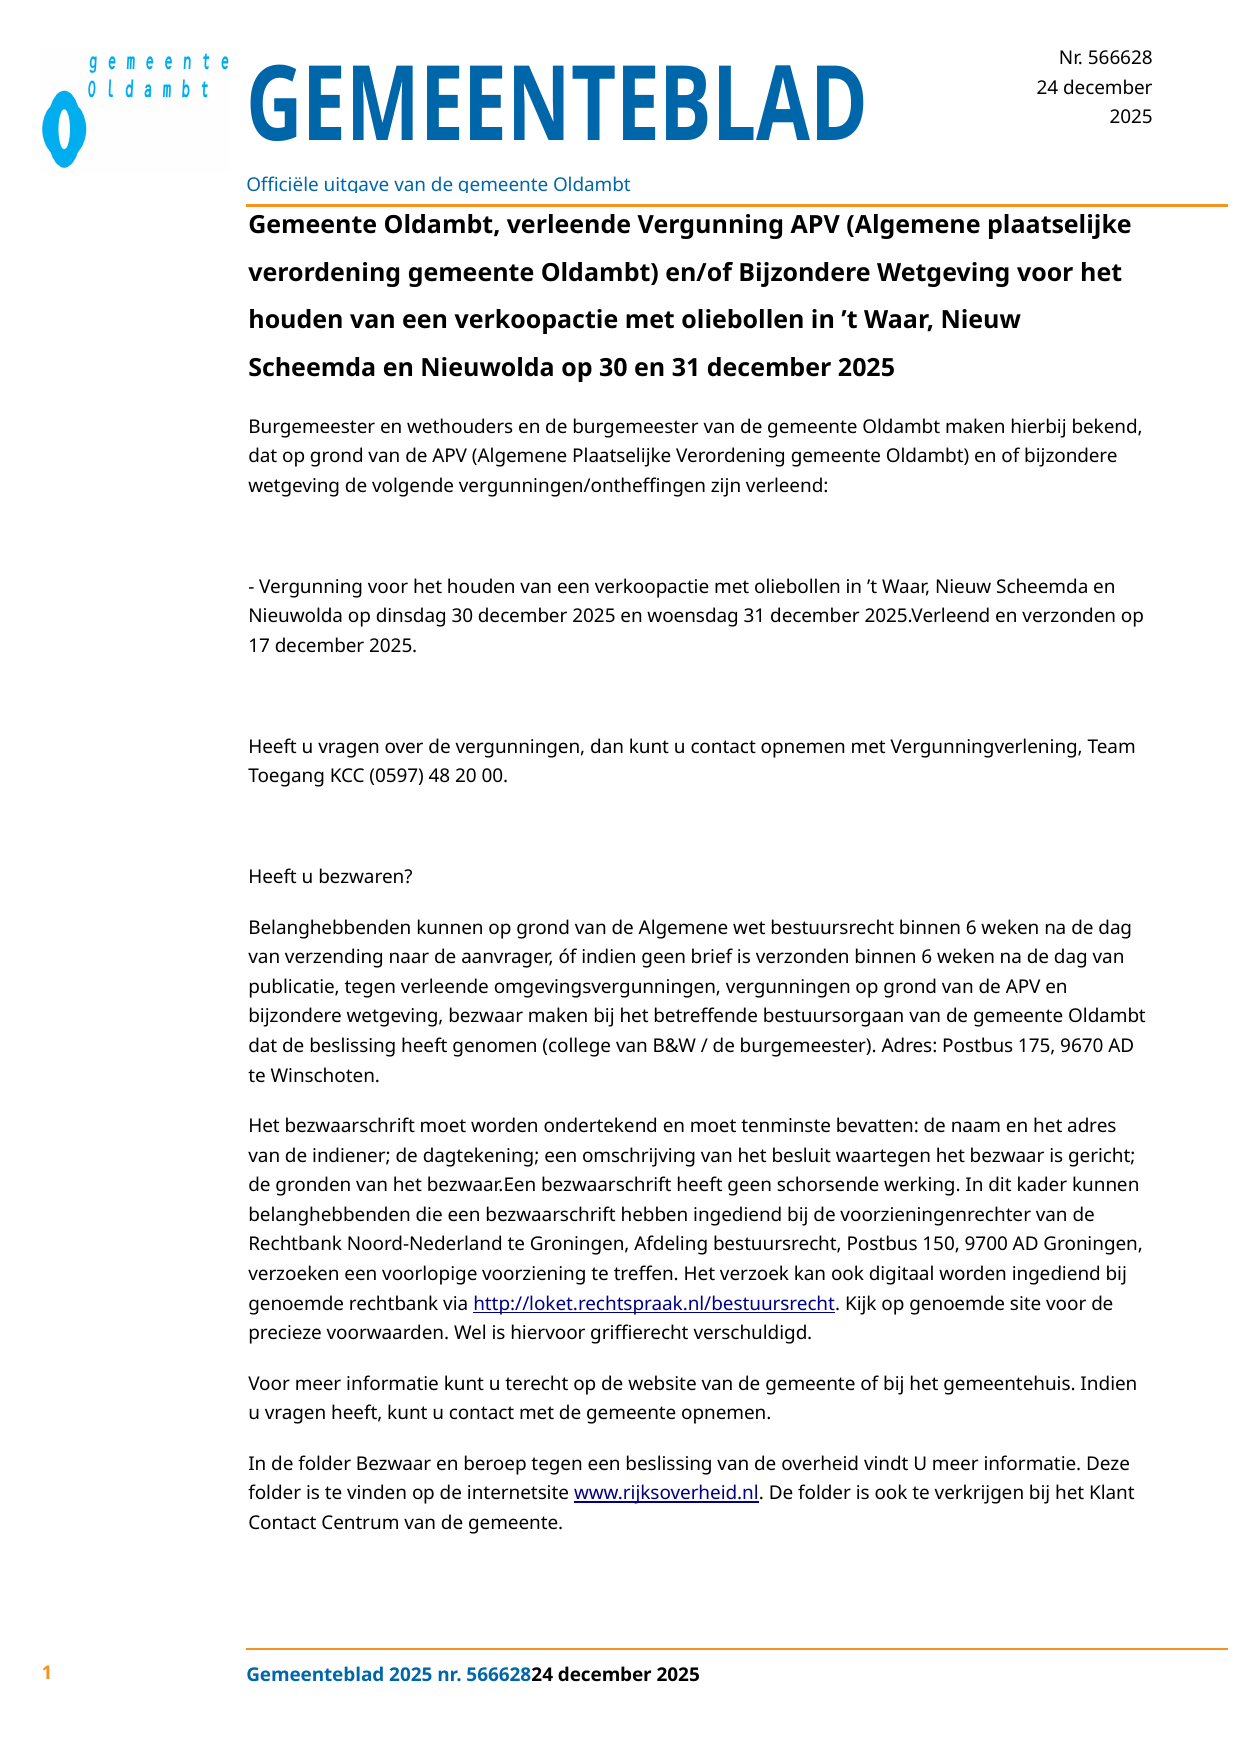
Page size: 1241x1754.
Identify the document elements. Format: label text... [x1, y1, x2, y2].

text In de folder Bezwaar en beroep tegen een beslissing van de overheid vindt U meer informatie. Deze folder is te vinden op de internetsite www.rijksoverheid.nl. De folder is ook te verkrijgen bij het Klant Contact Centrum van de gemeente. [248, 1450, 1152, 1535]
text Heeft u vragen over de vergunningen, dan kunt u contact opnemen met Vergunningverlening, Team Toegang KCC (0597) 48 20 00. [248, 733, 1152, 788]
text Burgemeester en wethouders en de burgemeester van de gemeente Oldambt maken hierbij bekend, dat op grond van de APV (Algemene Plaatselijke Verordening gemeente Oldambt) en of bijzondere wetgeving de volgende vergunningen/ontheffingen zijn verleend: [248, 413, 1152, 498]
text - Vergunning voor het houden van een verkoopactie met oliebollen in ’t Waar, Nieuw Scheemda en Nieuwolda op dinsdag 30 december 2025 en woensdag 31 december 2025.Verleend en verzonden op 17 december 2025. [248, 573, 1152, 658]
text Belanghebbenden kunnen op grond van de Algemene wet bestuursrecht binnen 6 weken na de dag van verzending naar de aanvrager, óf indien geen brief is verzonden binnen 6 weken na de dag van publicatie, tegen verleende omgevingsvergunningen, vergunningen op grond van de APV en bijzondere wetgeving, bezwaar maken bij het betreffende bestuursorgaan van de gemeente Oldambt dat de beslissing heeft genomen (college van B&W / de burgemeester). Adres: Postbus 175, 9670 AD te Winschoten. [248, 914, 1152, 1088]
text Voor meer informatie kunt u terecht op de website van de gemeente of bij het gemeentehuis. Indien u vragen heeft, kunt u contact met de gemeente opnemen. [248, 1370, 1152, 1425]
text Heeft u bezwaren? [248, 863, 1152, 889]
text Het bezwaarschrift moet worden ondertekend en moet tenminste bevatten: de naam en het adres van de indiener; de dagtekening; een omschrijving van het besluit waartegen het bezwaar is gericht; de gronden van het bezwaar.Een bezwaarschrift heeft geen schorsende werking. In dit kader kunnen belanghebbenden die een bezwaarschrift hebben ingediend bij de voorzieningenrechter van de Rechtbank Noord-Nederland te Groningen, Afdeling bestuursrecht, Postbus 150, 9700 AD Groningen, verzoeken een voorlopige voorziening te treffen. Het verzoek kan ook digitaal worden ingediend bij genoemde rechtbank via http://loket.rechtspraak.nl/bestuursrecht. Kijk op genoemde site voor de precieze voorwaarden. Wel is hiervoor griffierecht verschuldigd. [248, 1112, 1152, 1345]
text Gemeente Oldambt, verleende Vergunning APV (Algemene plaatselijke verordening gemeente Oldambt) en/of Bijzondere Wetgeving voor het houden van een verkoopactie met oliebollen in ’t Waar, Nieuw Scheemda en Nieuwolda op 30 en 31 december 2025 [248, 207, 1152, 384]
picture [41, 47, 231, 172]
